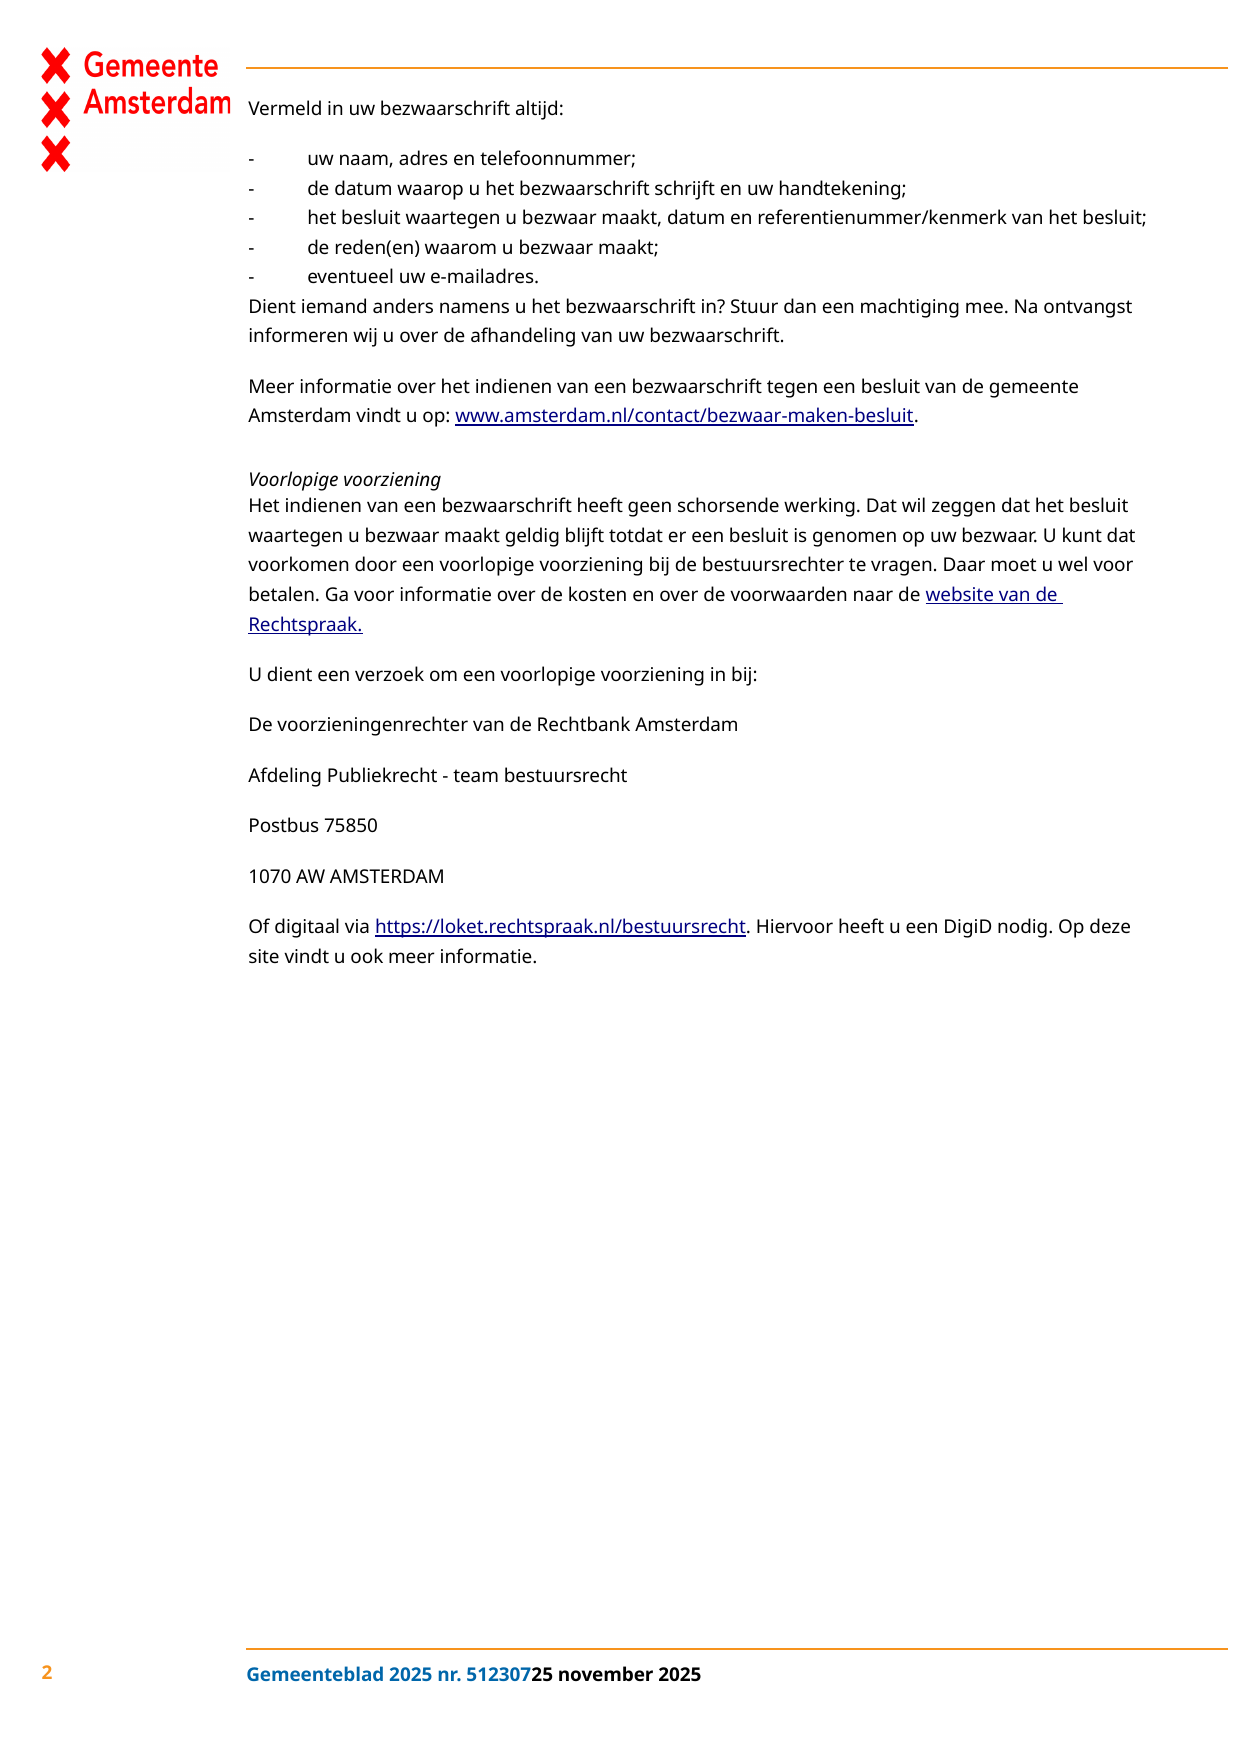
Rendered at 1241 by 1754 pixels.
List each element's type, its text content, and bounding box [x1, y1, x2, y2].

picture [41, 47, 231, 172]
text Dient iemand anders namens u het bezwaarschrift in? Stuur dan een machtiging mee. Na ontvangst informeren wij u over de afhandeling van uw bezwaarschrift. [248, 293, 1152, 348]
text Of digitaal via https://loket.rechtspraak.nl/bestuursrecht. Hiervoor heeft u een DigiD nodig. Op deze site vindt u ook meer informatie. [248, 913, 1152, 968]
text U dient een verzoek om een voorlopige voorziening in bij: [248, 661, 1152, 687]
list eventueel uw e-mailadres. [248, 263, 1152, 289]
text Het indienen van een bezwaarschrift heeft geen schorsende werking. Dat wil zeggen dat het besluit waartegen u bezwaar maakt geldig blijft totdat er een besluit is genomen op uw bezwaar. U kunt dat voorkomen door een voorlopige voorziening bij de bestuursrechter te vragen. Daar moet u wel voor betalen. Ga voor informatie over de kosten en over de voorwaarden naar de website van de Rechtspraak. [248, 492, 1152, 636]
list het besluit waartegen u bezwaar maakt, datum en referentienummer/kenmerk van het besluit; [248, 204, 1152, 230]
text De voorzieningenrechter van de Rechtbank Amsterdam [248, 712, 1152, 737]
list de reden(en) waarom u bezwaar maakt; [248, 234, 1152, 260]
text Vermeld in uw bezwaarschrift altijd: [248, 95, 1152, 121]
text Voorlopige voorziening [248, 467, 1152, 492]
text Meer informatie over het indienen van een bezwaarschrift tegen een besluit van de gemeente Amsterdam vindt u op: www.amsterdam.nl/contact/bezwaar-maken-besluit. [248, 373, 1152, 428]
list uw naam, adres en telefoonnummer; [248, 145, 1152, 171]
text Postbus 75850 [248, 812, 1152, 838]
text Afdeling Publiekrecht - team bestuursrecht [248, 762, 1152, 788]
list de datum waarop u het bezwaarschrift schrijft en uw handtekening; [248, 175, 1152, 201]
text 1070 AW AMSTERDAM [248, 863, 1152, 888]
